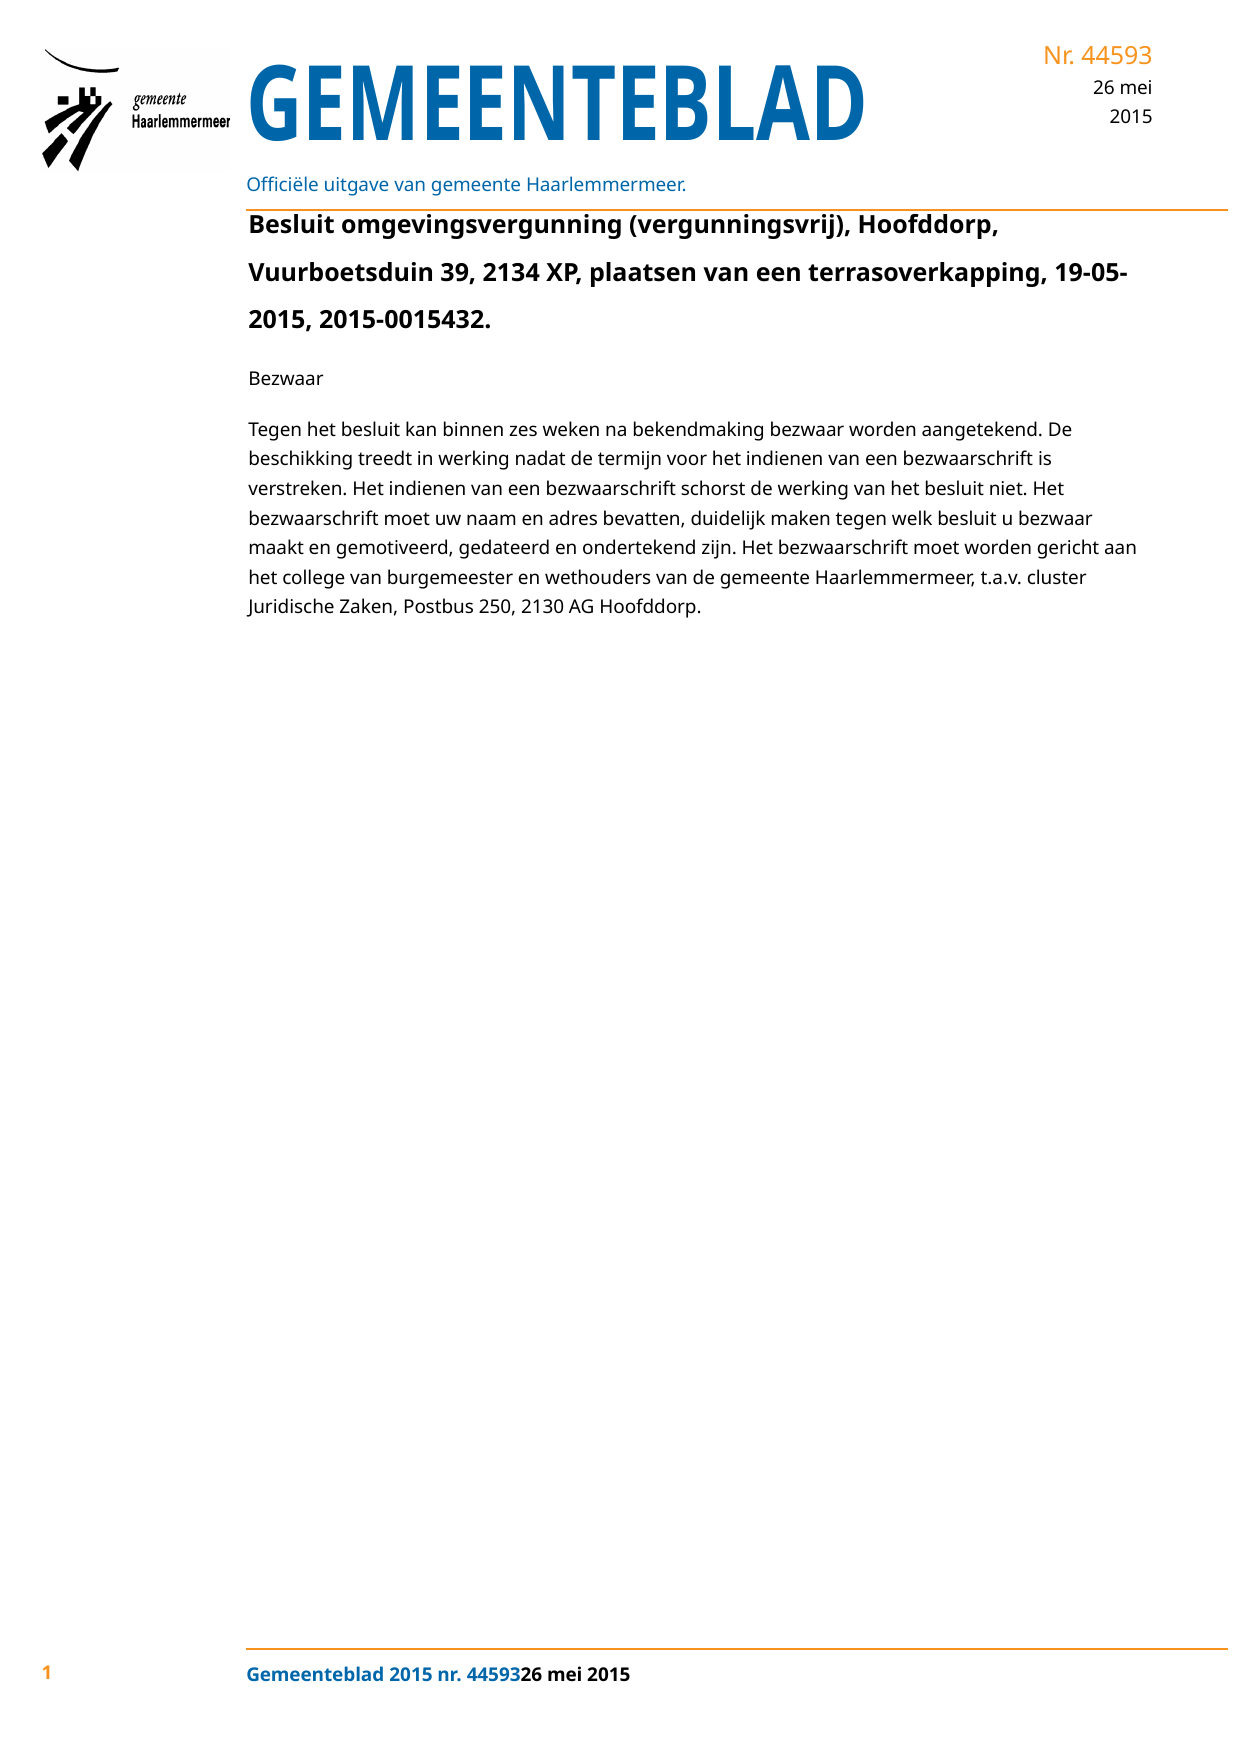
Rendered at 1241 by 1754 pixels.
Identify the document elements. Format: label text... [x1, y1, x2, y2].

text Tegen het besluit kan binnen zes weken na bekendmaking bezwaar worden aangetekend. De beschikking treedt in werking nadat de termijn voor het indienen van een bezwaarschrift is verstreken. Het indienen van een bezwaarschrift schorst de werking van het besluit niet. Het bezwaarschrift moet uw naam en adres bevatten, duidelijk maken tegen welk besluit u bezwaar maakt en gemotiveerd, gedateerd en ondertekend zijn. Het bezwaarschrift moet worden gericht aan het college van burgemeester en wethouders van de gemeente Haarlemmermeer, t.a.v. cluster Juridische Zaken, Postbus 250, 2130 AG Hoofddorp. [248, 416, 1152, 619]
text Besluit omgevingsvergunning (vergunningsvrij), Hoofddorp, Vuurboetsduin 39, 2134 XP, plaatsen van een terrasoverkapping, 19-05-2015, 2015-0015432. [248, 211, 1152, 336]
picture [41, 47, 231, 172]
text Bezwaar [248, 366, 1152, 391]
